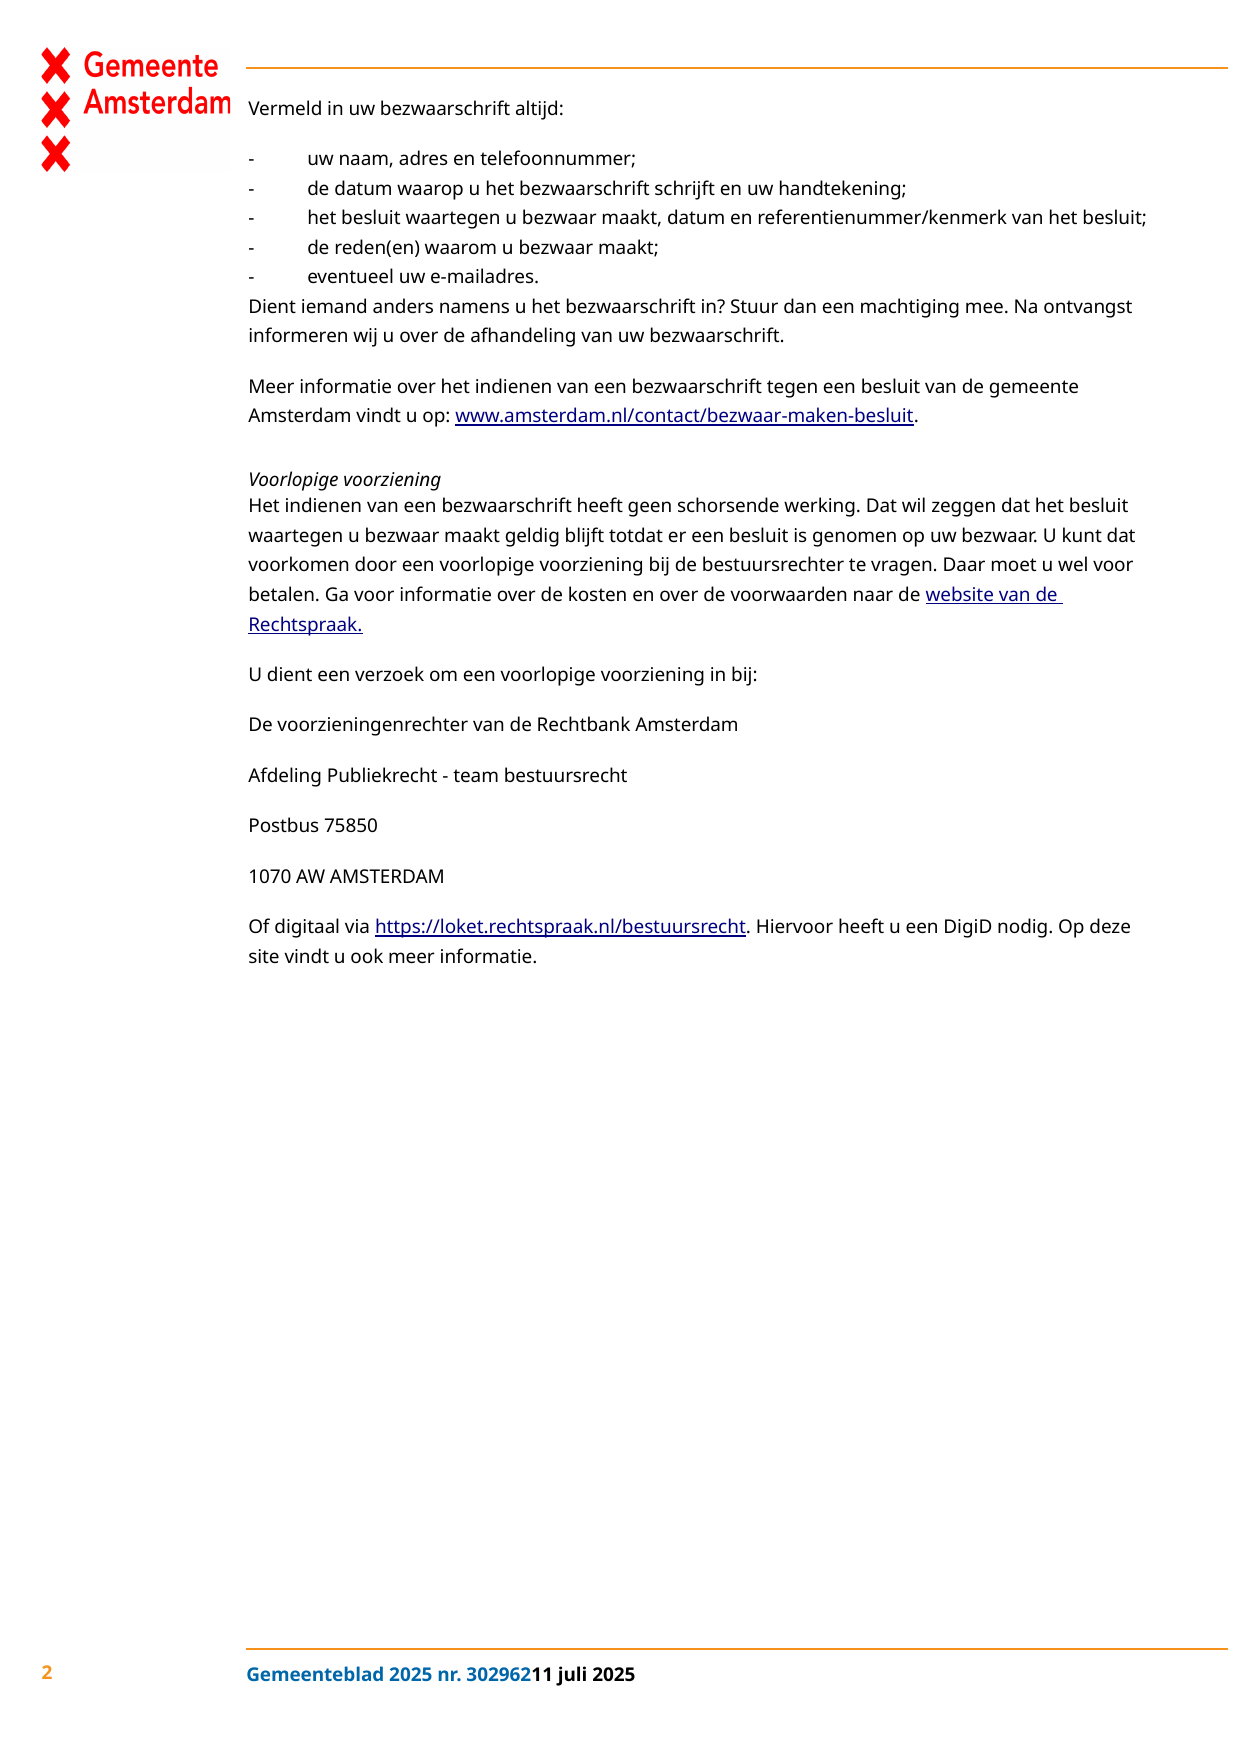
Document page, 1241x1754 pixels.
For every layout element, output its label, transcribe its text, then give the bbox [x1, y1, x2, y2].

text U dient een verzoek om een voorlopige voorziening in bij: [248, 661, 1152, 687]
text Voorlopige voorziening [248, 467, 1152, 492]
list eventueel uw e-mailadres. [248, 263, 1152, 289]
list de datum waarop u het bezwaarschrift schrijft en uw handtekening; [248, 175, 1152, 201]
text Meer informatie over het indienen van een bezwaarschrift tegen een besluit van de gemeente Amsterdam vindt u op: www.amsterdam.nl/contact/bezwaar-maken-besluit. [248, 373, 1152, 428]
text Het indienen van een bezwaarschrift heeft geen schorsende werking. Dat wil zeggen dat het besluit waartegen u bezwaar maakt geldig blijft totdat er een besluit is genomen op uw bezwaar. U kunt dat voorkomen door een voorlopige voorziening bij de bestuursrechter te vragen. Daar moet u wel voor betalen. Ga voor informatie over de kosten en over de voorwaarden naar de website van de Rechtspraak. [248, 492, 1152, 636]
picture [41, 47, 231, 172]
list uw naam, adres en telefoonnummer; [248, 145, 1152, 171]
text Afdeling Publiekrecht - team bestuursrecht [248, 762, 1152, 788]
list de reden(en) waarom u bezwaar maakt; [248, 234, 1152, 260]
text Postbus 75850 [248, 812, 1152, 838]
text Vermeld in uw bezwaarschrift altijd: [248, 95, 1152, 121]
text Dient iemand anders namens u het bezwaarschrift in? Stuur dan een machtiging mee. Na ontvangst informeren wij u over de afhandeling van uw bezwaarschrift. [248, 293, 1152, 348]
text 1070 AW AMSTERDAM [248, 863, 1152, 888]
text Of digitaal via https://loket.rechtspraak.nl/bestuursrecht. Hiervoor heeft u een DigiD nodig. Op deze site vindt u ook meer informatie. [248, 913, 1152, 968]
text De voorzieningenrechter van de Rechtbank Amsterdam [248, 712, 1152, 737]
list het besluit waartegen u bezwaar maakt, datum en referentienummer/kenmerk van het besluit; [248, 204, 1152, 230]
